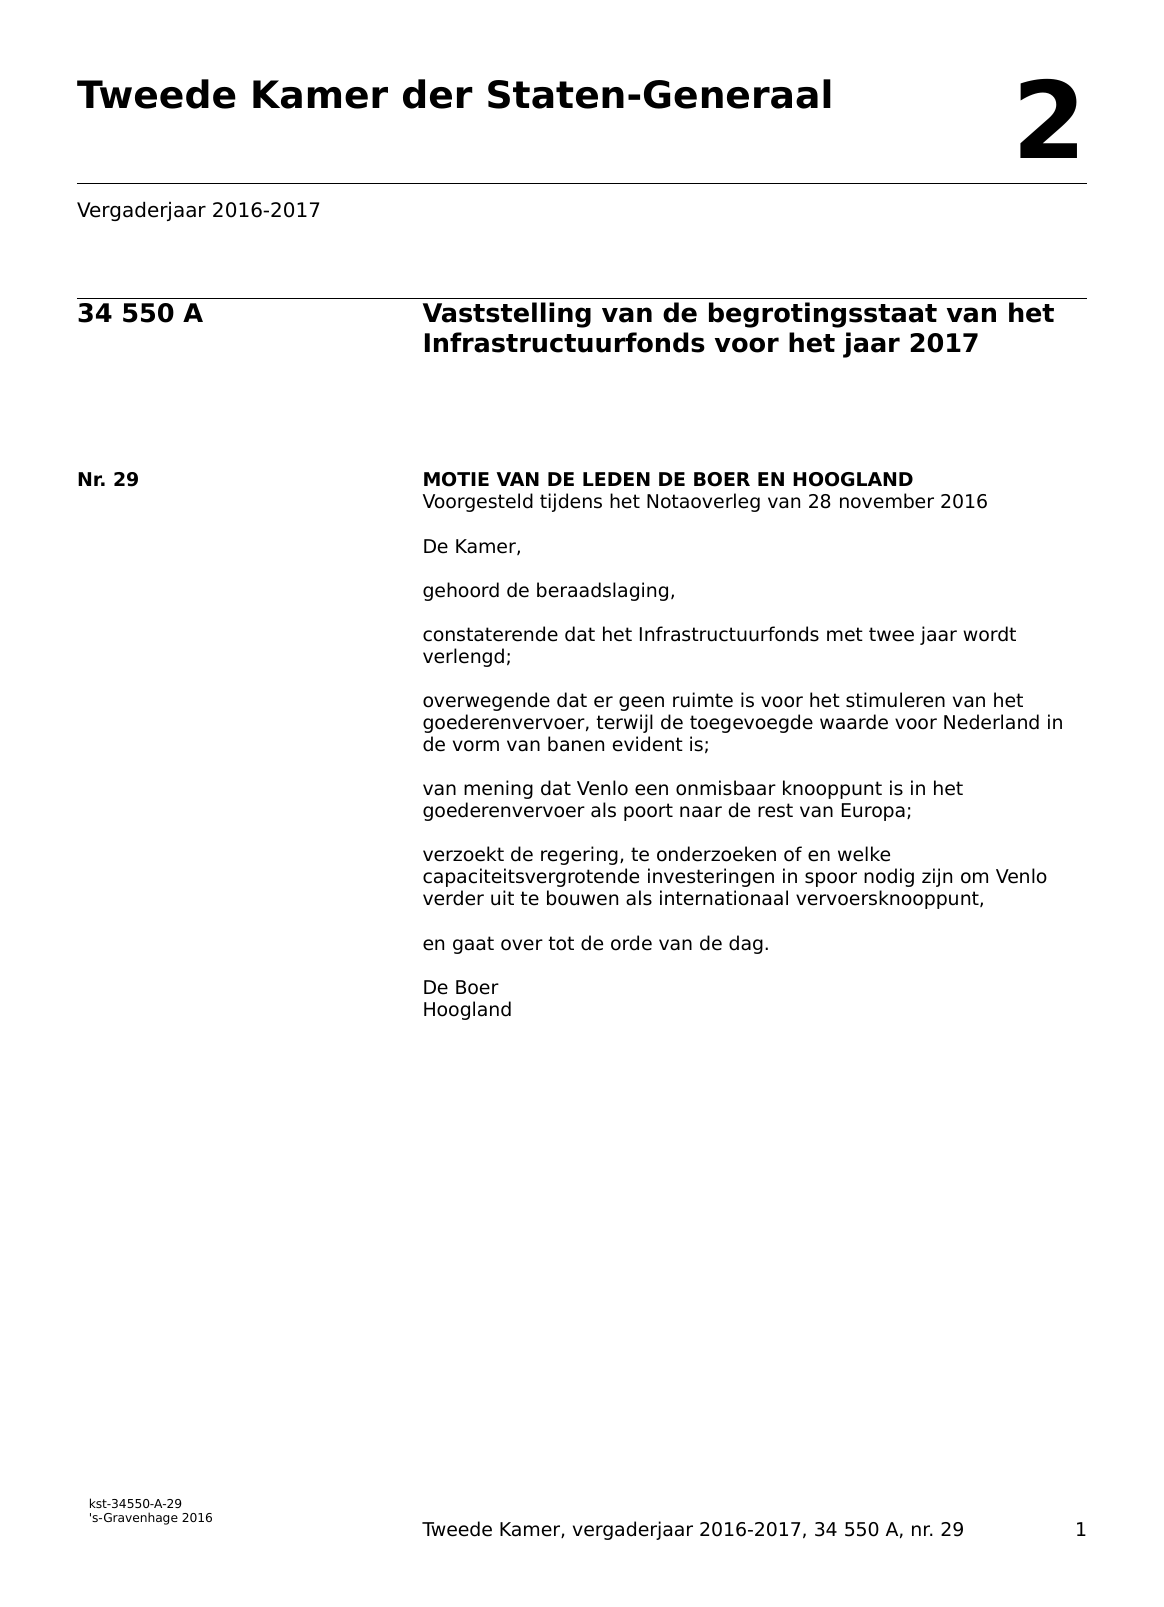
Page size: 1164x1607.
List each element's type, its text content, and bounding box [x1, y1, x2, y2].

table_header 2 [886, 59, 1087, 183]
text constaterende dat het Infrastructuurfonds met twee jaar wordt verlengd; [422, 624, 1087, 668]
text gehoord de beraadslaging, [422, 580, 1087, 602]
subtitle 34 550 A Vaststelling van de begrotingsstaat van het Infrastructuurfonds voor het jaar 2017 [77, 299, 1087, 358]
text Voorgesteld tijdens het Notaoverleg van 28 november 2016 [422, 491, 1087, 513]
text Hoogland [422, 998, 1087, 1021]
text van mening dat Venlo een onmisbaar knooppunt is in het goederenvervoer als poort naar de rest van Europa; [422, 778, 1087, 822]
text 's-Gravenhage 2016 [88, 1511, 323, 1525]
text kst-34550-A-29 [88, 1497, 323, 1511]
text verzoekt de regering, te onderzoeken of en welke capaciteitsvergrotende investeringen in spoor nodig zijn om Venlo verder uit te bouwen als internationaal vervoersknooppunt, [422, 844, 1087, 910]
text De Boer [422, 977, 1087, 998]
text en gaat over tot de orde van de dag. [422, 932, 1087, 954]
text De Kamer, [422, 536, 1087, 557]
subtitle Nr. 29 MOTIE VAN DE LEDEN DE BOER EN HOOGLAND [77, 469, 1087, 491]
table_cell Vergaderjaar 2016-2017 [77, 184, 1087, 298]
text overwegende dat er geen ruimte is voor het stimuleren van het goederenvervoer, terwijl de toegevoegde waarde voor Nederland in de vorm van banen evident is; [422, 690, 1087, 756]
table_header Tweede Kamer der Staten-Generaal [77, 59, 886, 183]
